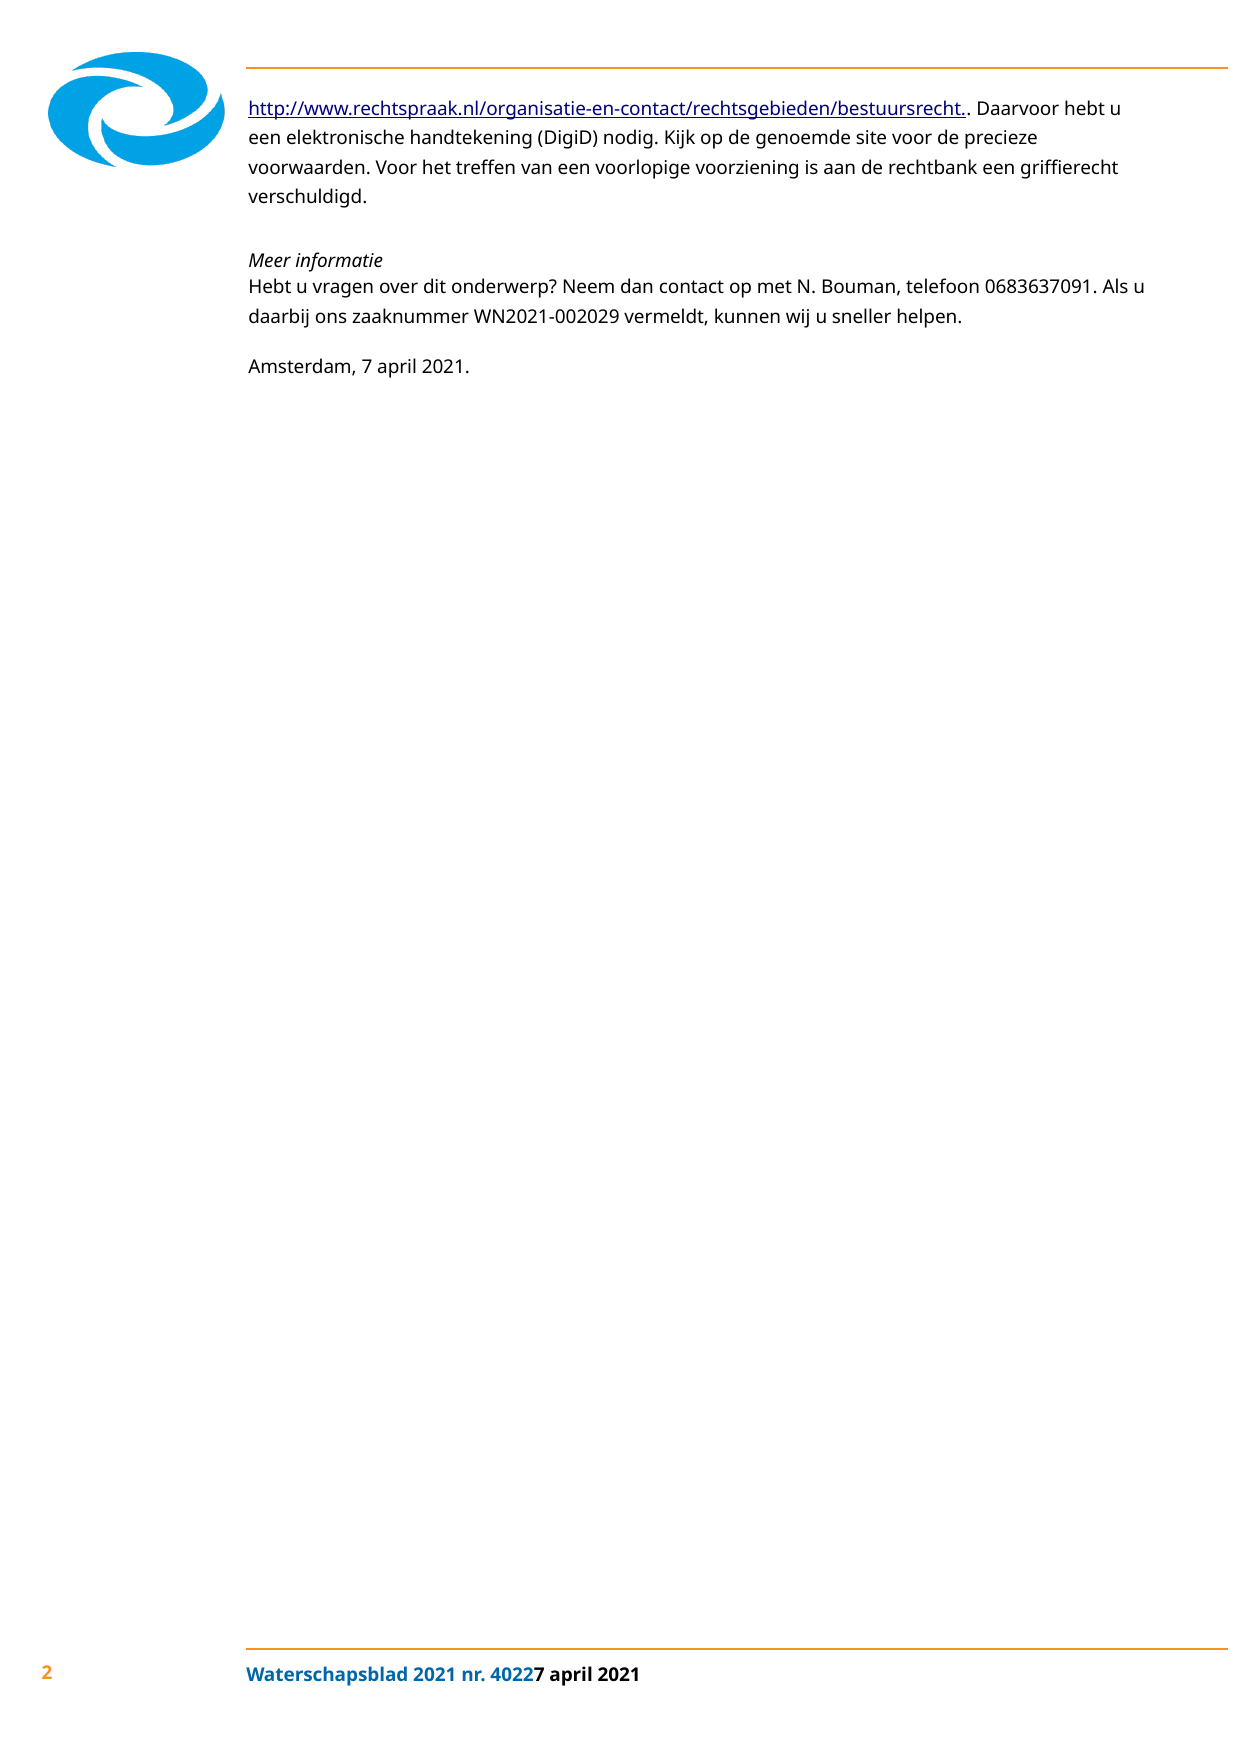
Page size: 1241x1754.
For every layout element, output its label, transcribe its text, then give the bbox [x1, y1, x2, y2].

picture [41, 47, 231, 172]
text Meer informatie [248, 247, 1152, 273]
text Hebt u vragen over dit onderwerp? Neem dan contact op met N. Bouman, telefoon 0683637091. Als u daarbij ons zaaknummer WN2021-002029 vermeldt, kunnen wij u sneller helpen. [248, 273, 1152, 328]
text Amsterdam, 7 april 2021. [248, 353, 1152, 379]
text http://www.rechtspraak.nl/organisatie-en-contact/rechtsgebieden/bestuursrecht.. Daarvoor hebt u een elektronische handtekening (DigiD) nodig. Kijk op de genoemde site voor de precieze voorwaarden. Voor het treffen van een voorlopige voorziening is aan de rechtbank een griffierecht verschuldigd. [248, 95, 1152, 209]
